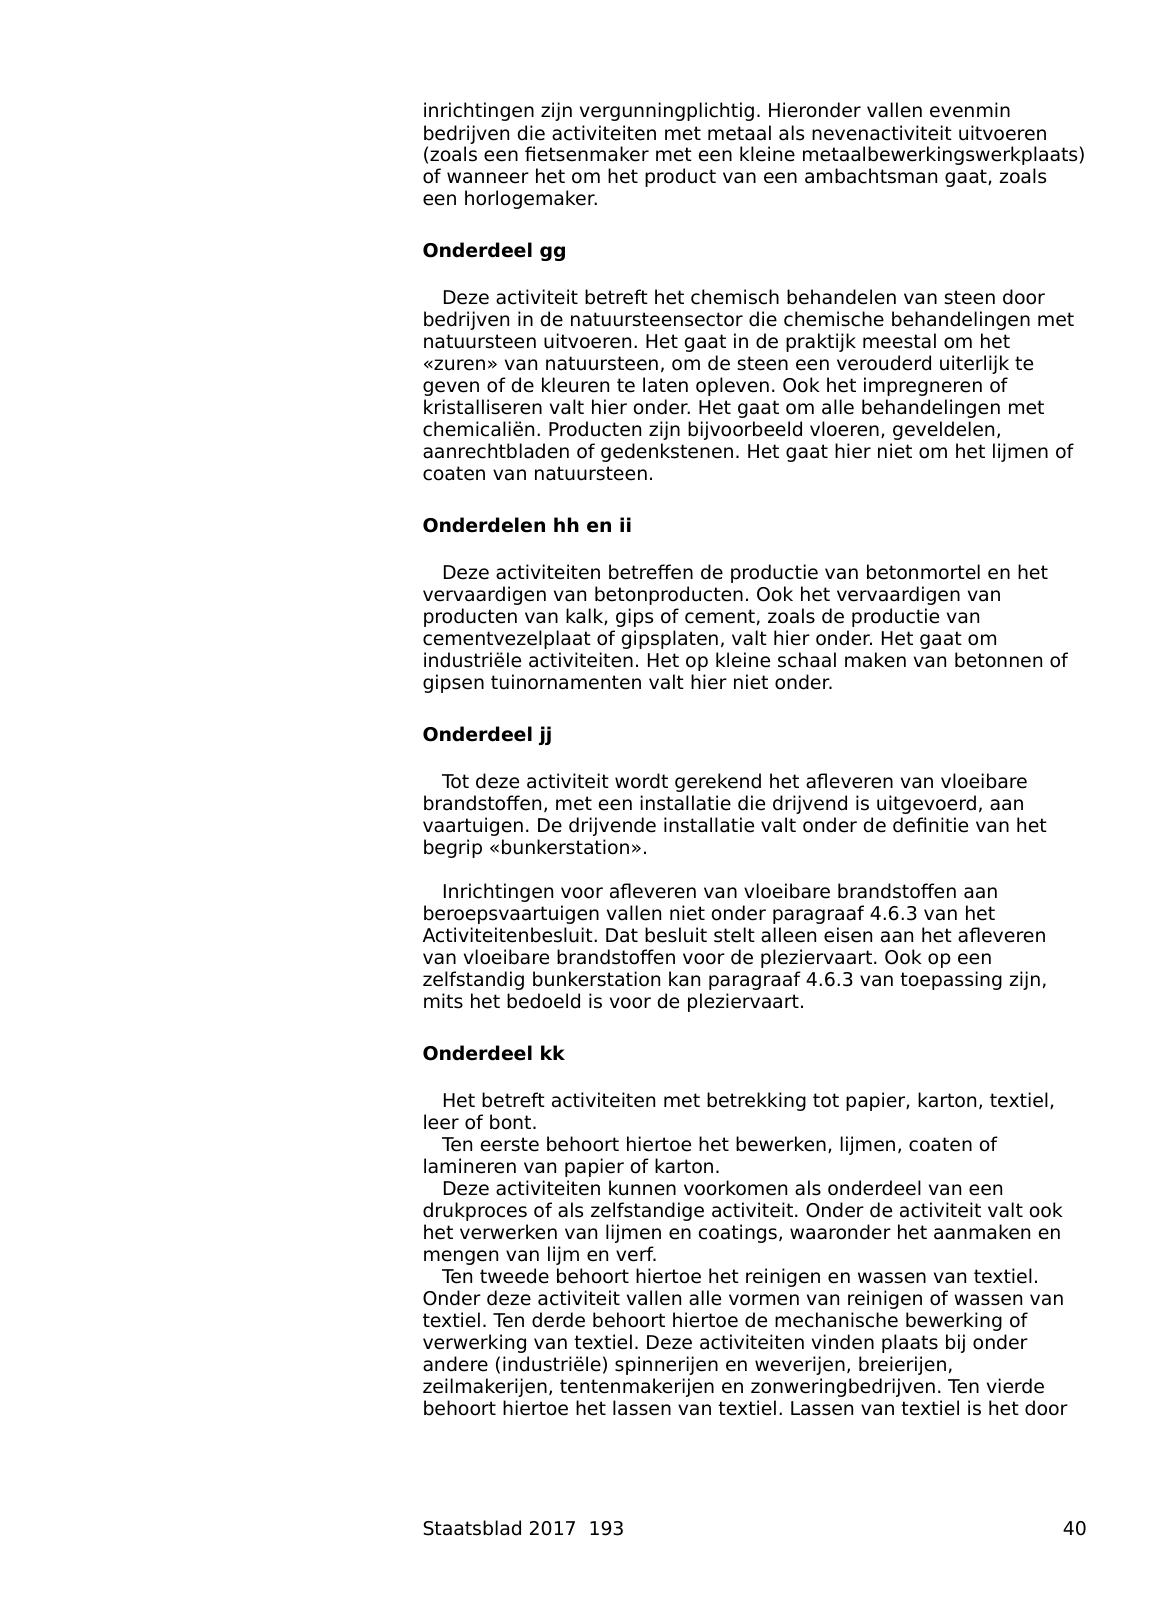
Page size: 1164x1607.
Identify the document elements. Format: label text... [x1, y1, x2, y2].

text Deze activiteiten kunnen voorkomen als onderdeel van een drukproces of als zelfstandige activiteit. Onder de activiteit valt ook het verwerken van lijmen en coatings, waaronder het aanmaken en mengen van lijm en verf. [422, 1178, 1087, 1266]
text Ten eerste behoort hiertoe het bewerken, lijmen, coaten of lamineren van papier of karton. [422, 1134, 1087, 1178]
text Deze activiteiten betreffen de productie van betonmortel en het vervaardigen van betonproducten. Ook het vervaardigen van producten van kalk, gips of cement, zoals de productie van cementvezelplaat of gipsplaten, valt hier onder. Het gaat om industriële activiteiten. Het op kleine schaal maken van betonnen of gipsen tuinornamenten valt hier niet onder. [422, 562, 1087, 694]
text Tot deze activiteit wordt gerekend het afleveren van vloeibare brandstoffen, met een installatie die drijvend is uitgevoerd, aan vaartuigen. De drijvende installatie valt onder de definitie van het begrip «bunkerstation». [422, 771, 1087, 859]
text inrichtingen zijn vergunningplichtig. Hieronder vallen evenmin bedrijven die activiteiten met metaal als nevenactiviteit uitvoeren (zoals een fietsenmaker met een kleine metaalbewerkingswerkplaats) of wanneer het om het product van een ambachtsman gaat, zoals een horlogemaker. [422, 100, 1087, 210]
subtitle Onderdeel jj [422, 724, 1087, 746]
text Inrichtingen voor afleveren van vloeibare brandstoffen aan beroepsvaartuigen vallen niet onder paragraaf 4.6.3 van het Activiteitenbesluit. Dat besluit stelt alleen eisen aan het afleveren van vloeibare brandstoffen voor de pleziervaart. Ook op een zelfstandig bunkerstation kan paragraaf 4.6.3 van toepassing zijn, mits het bedoeld is voor de pleziervaart. [422, 881, 1087, 1013]
text Deze activiteit betreft het chemisch behandelen van steen door bedrijven in de natuursteensector die chemische behandelingen met natuursteen uitvoeren. Het gaat in de praktijk meestal om het «zuren» van natuursteen, om de steen een verouderd uiterlijk te geven of de kleuren te laten opleven. Ook het impregneren of kristalliseren valt hier onder. Het gaat om alle behandelingen met chemicaliën. Producten zijn bijvoorbeeld vloeren, geveldelen, aanrechtbladen of gedenkstenen. Het gaat hier niet om het lijmen of coaten van natuursteen. [422, 287, 1087, 485]
subtitle Onderdeel kk [422, 1043, 1087, 1065]
subtitle Onderdeel gg [422, 240, 1087, 262]
text Ten tweede behoort hiertoe het reinigen en wassen van textiel. Onder deze activiteit vallen alle vormen van reinigen of wassen van textiel. Ten derde behoort hiertoe de mechanische bewerking of verwerking van textiel. Deze activiteiten vinden plaats bij onder andere (industriële) spinnerijen en weverijen, breierijen, zeilmakerijen, tentenmakerijen en zonweringbedrijven. Ten vierde behoort hiertoe het lassen van textiel. Lassen van textiel is het door [422, 1266, 1087, 1419]
subtitle Onderdelen hh en ii [422, 515, 1087, 537]
text Het betreft activiteiten met betrekking tot papier, karton, textiel, leer of bont. [422, 1090, 1087, 1134]
